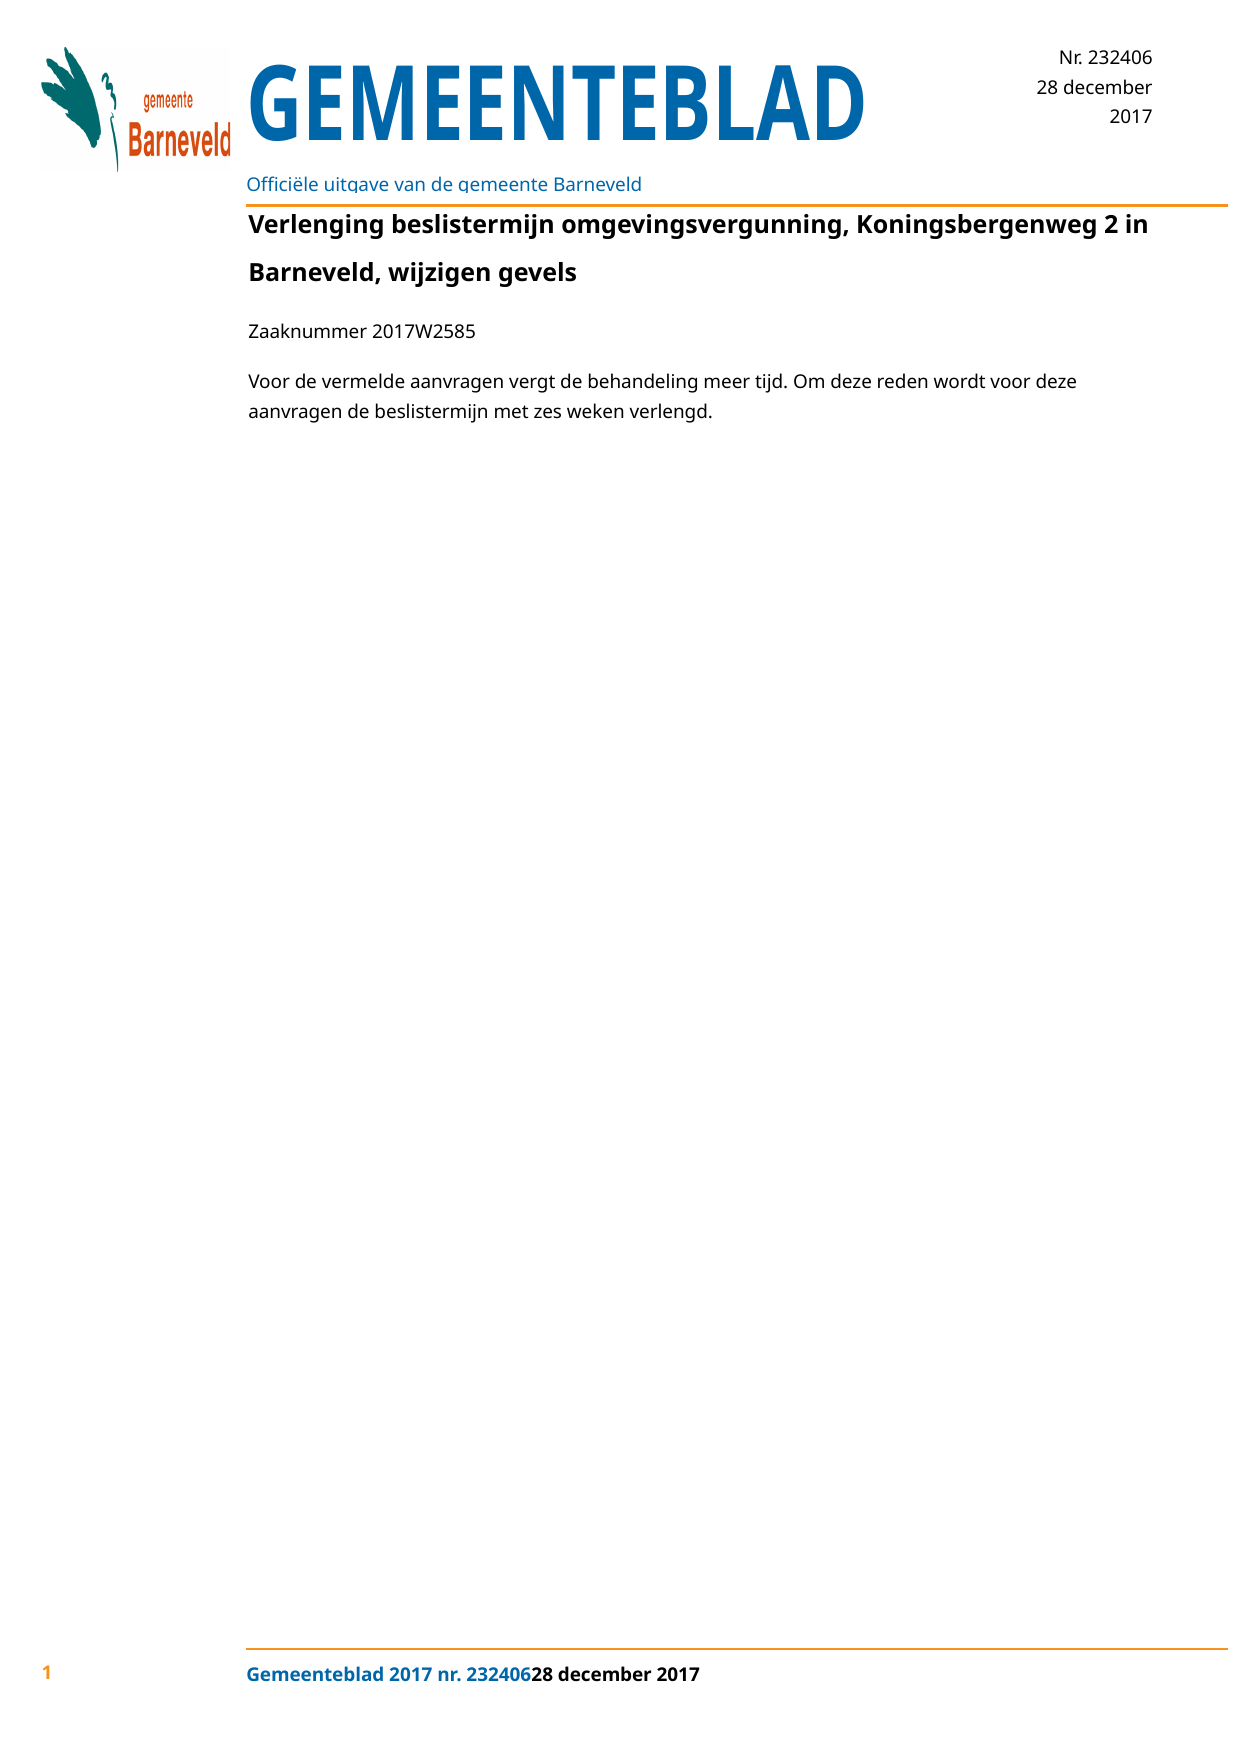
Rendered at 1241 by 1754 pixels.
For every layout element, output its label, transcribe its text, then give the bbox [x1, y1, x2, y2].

text Verlenging beslistermijn omgevingsvergunning, Koningsbergenweg 2 in Barneveld, wijzigen gevels [248, 207, 1152, 288]
text Zaaknummer 2017W2585 [248, 318, 1152, 344]
text Voor de vermelde aanvragen vergt de behandeling meer tijd. Om deze reden wordt voor deze aanvragen de beslistermijn met zes weken verlengd. [248, 368, 1152, 424]
picture [41, 47, 231, 172]
